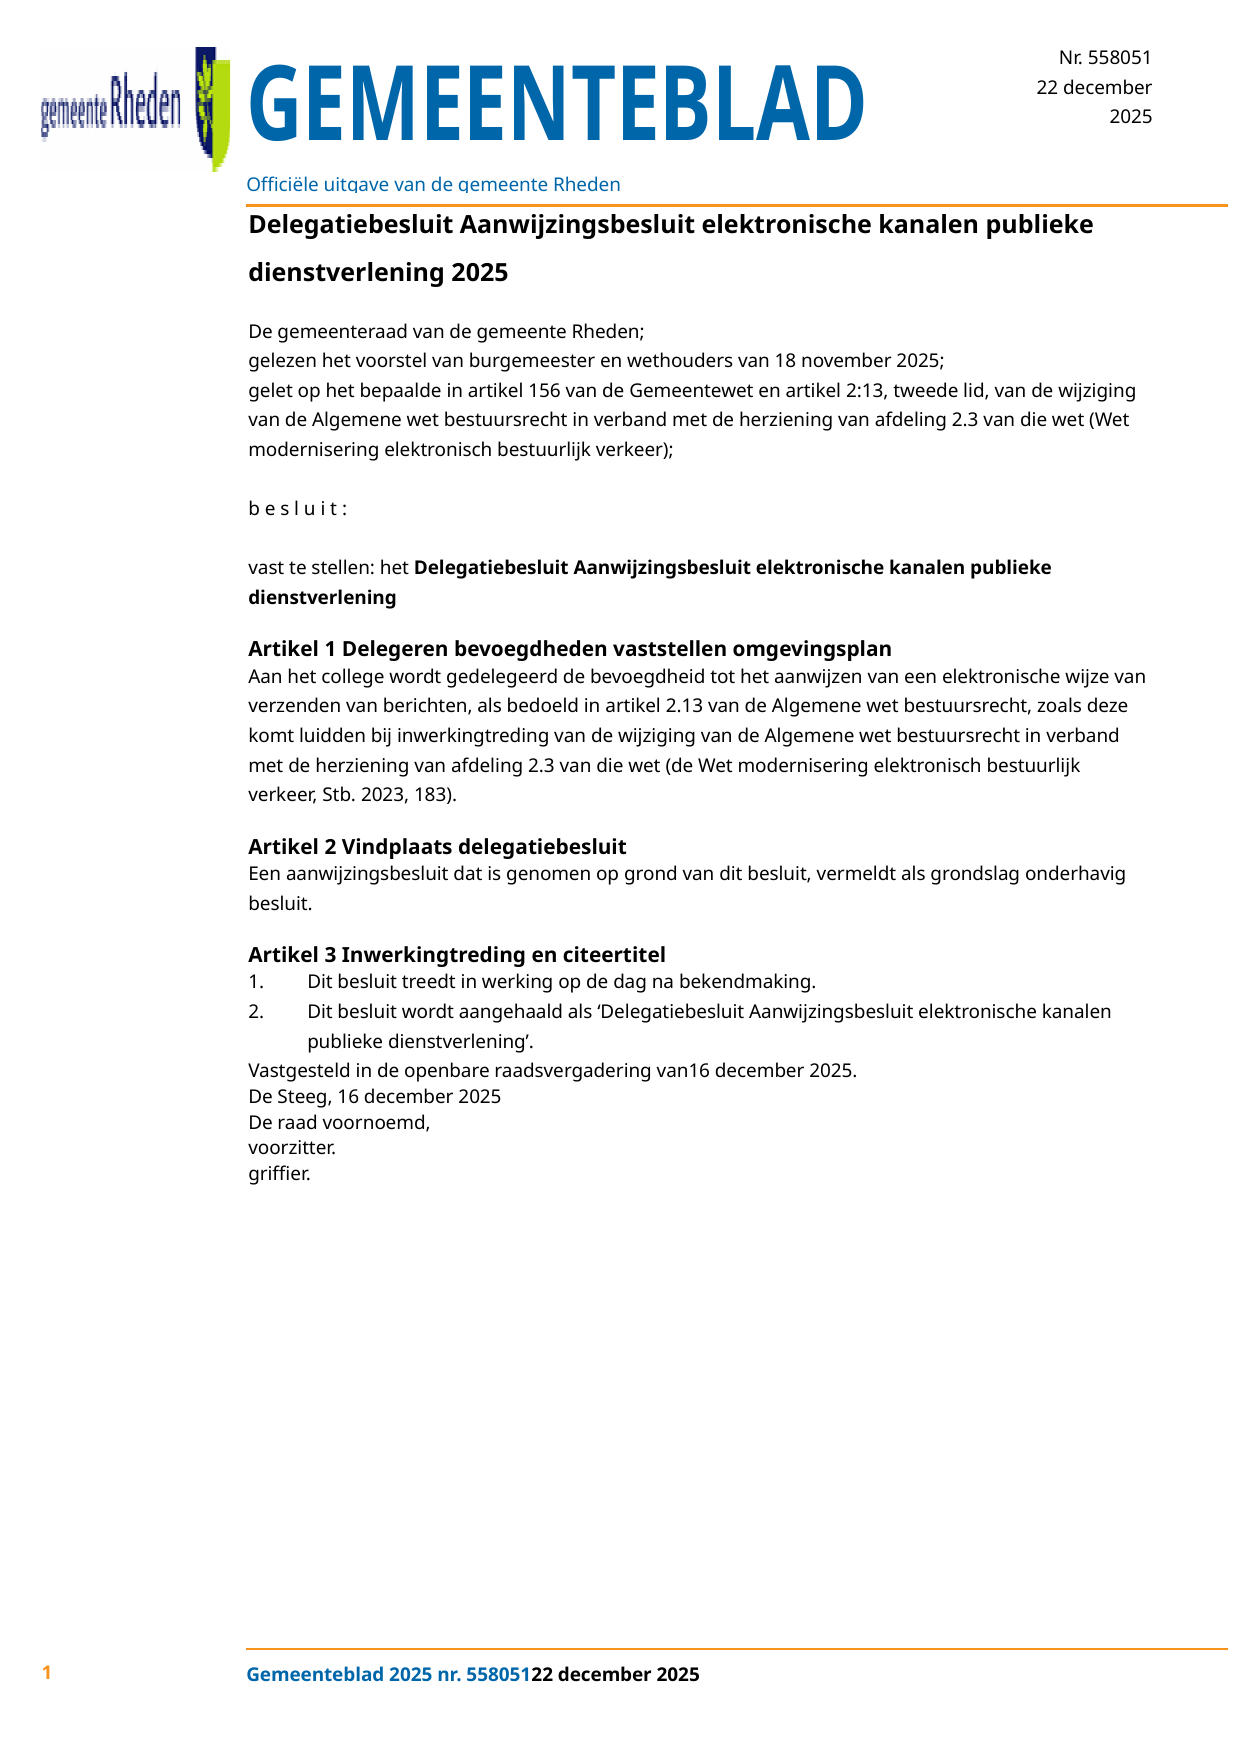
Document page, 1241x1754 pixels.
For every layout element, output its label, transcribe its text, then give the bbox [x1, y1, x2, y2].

list Dit besluit treedt in werking op de dag na bekendmaking. [248, 969, 1152, 994]
text griffier. [248, 1160, 1152, 1186]
list Dit besluit wordt aangehaald als ‘Delegatiebesluit Aanwijzingsbesluit elektronische kanalen publieke dienstverlening’. [248, 998, 1152, 1053]
text gelezen het voorstel van burgemeester en wethouders van 18 november 2025; [248, 347, 1152, 373]
text Artikel 2 Vindplaats delegatiebesluit [248, 832, 1152, 860]
text De raad voornoemd, [248, 1109, 1152, 1134]
text Artikel 3 Inwerkingtreding en citeertitel [248, 940, 1152, 969]
text voorzitter. [248, 1134, 1152, 1160]
text De gemeenteraad van de gemeente Rheden; [248, 318, 1152, 344]
text Artikel 1 Delegeren bevoegdheden vaststellen omgevingsplan [248, 634, 1152, 663]
text Een aanwijzingsbesluit dat is genomen op grond van dit besluit, vermeldt als grondslag onderhavig besluit. [248, 860, 1152, 916]
text Delegatiebesluit Aanwijzingsbesluit elektronische kanalen publieke dienstverlening 2025 [248, 207, 1152, 288]
text Aan het college wordt gedelegeerd de bevoegdheid tot het aanwijzen van een elektronische wijze van verzenden van berichten, als bedoeld in artikel 2.13 van de Algemene wet bestuursrecht, zoals deze komt luidden bij inwerkingtreding van de wijziging van de Algemene wet bestuursrecht in verband met de herziening van afdeling 2.3 van die wet (de Wet modernisering elektronisch bestuurlijk verkeer, Stb. 2023, 183). [248, 663, 1152, 807]
text gelet op het bepaalde in artikel 156 van de Gemeentewet en artikel 2:13, tweede lid, van de wijziging van de Algemene wet bestuursrecht in verband met de herziening van afdeling 2.3 van die wet (Wet modernisering elektronisch bestuurlijk verkeer); [248, 377, 1152, 462]
text Vastgesteld in de openbare raadsvergadering van16 december 2025. [248, 1057, 1152, 1083]
text b e s l u i t : [248, 495, 1152, 521]
picture [41, 47, 231, 172]
text vast te stellen: het Delegatiebesluit Aanwijzingsbesluit elektronische kanalen publieke dienstverlening [248, 554, 1152, 610]
text De Steeg, 16 december 2025 [248, 1083, 1152, 1109]
